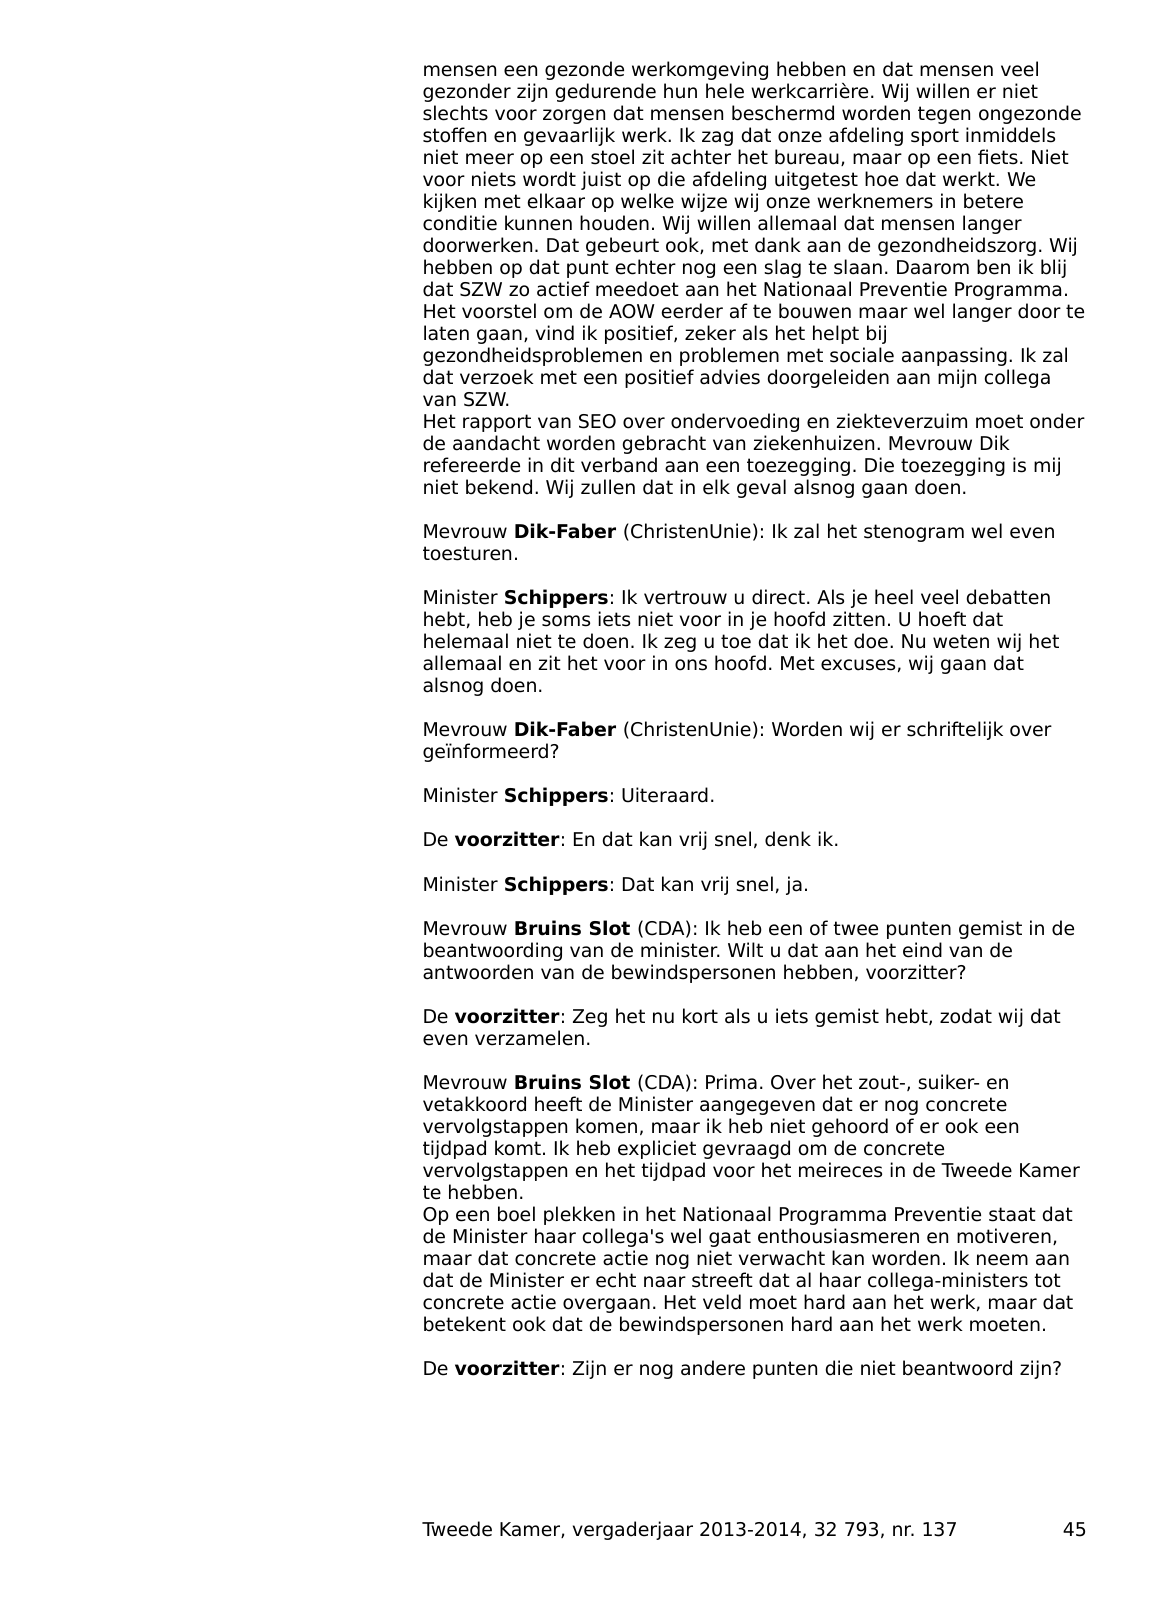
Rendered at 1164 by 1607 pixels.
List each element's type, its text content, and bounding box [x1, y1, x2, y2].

text Mevrouw Dik-Faber (ChristenUnie): Worden wij er schriftelijk over geïnformeerd? [422, 719, 1087, 763]
text De voorzitter: En dat kan vrij snel, denk ik. [422, 829, 1087, 851]
text Op een boel plekken in het Nationaal Programma Preventie staat dat de Minister haar collega's wel gaat enthousiasmeren en motiveren, maar dat concrete actie nog niet verwacht kan worden. Ik neem aan dat de Minister er echt naar streeft dat al haar collega-ministers tot concrete actie overgaan. Het veld moet hard aan het werk, maar dat betekent ook dat de bewindspersonen hard aan het werk moeten. [422, 1204, 1087, 1336]
text Mevrouw Dik-Faber (ChristenUnie): Ik zal het stenogram wel even toesturen. [422, 521, 1087, 565]
text De voorzitter: Zijn er nog andere punten die niet beantwoord zijn? [422, 1358, 1087, 1380]
text De voorzitter: Zeg het nu kort als u iets gemist hebt, zodat wij dat even verzamelen. [422, 1006, 1087, 1050]
text Het rapport van SEO over ondervoeding en ziekteverzuim moet onder de aandacht worden gebracht van ziekenhuizen. Mevrouw Dik refereerde in dit verband aan een toezegging. Die toezegging is mij niet bekend. Wij zullen dat in elk geval alsnog gaan doen. [422, 411, 1087, 499]
text mensen een gezonde werkomgeving hebben en dat mensen veel gezonder zijn gedurende hun hele werkcarrière. Wij willen er niet slechts voor zorgen dat mensen beschermd worden tegen ongezonde stoffen en gevaarlijk werk. Ik zag dat onze afdeling sport inmiddels niet meer op een stoel zit achter het bureau, maar op een fiets. Niet voor niets wordt juist op die afdeling uitgetest hoe dat werkt. We kijken met elkaar op welke wijze wij onze werknemers in betere conditie kunnen houden. Wij willen allemaal dat mensen langer doorwerken. Dat gebeurt ook, met dank aan de gezondheidszorg. Wij hebben op dat punt echter nog een slag te slaan. Daarom ben ik blij dat SZW zo actief meedoet aan het Nationaal Preventie Programma. [422, 59, 1087, 301]
text Minister Schippers: Ik vertrouw u direct. Als je heel veel debatten hebt, heb je soms iets niet voor in je hoofd zitten. U hoeft dat helemaal niet te doen. Ik zeg u toe dat ik het doe. Nu weten wij het allemaal en zit het voor in ons hoofd. Met excuses, wij gaan dat alsnog doen. [422, 587, 1087, 697]
text Mevrouw Bruins Slot (CDA): Prima. Over het zout-, suiker- en vetakkoord heeft de Minister aangegeven dat er nog concrete vervolgstappen komen, maar ik heb niet gehoord of er ook een tijdpad komt. Ik heb expliciet gevraagd om de concrete vervolgstappen en het tijdpad voor het meireces in de Tweede Kamer te hebben. [422, 1072, 1087, 1204]
text Minister Schippers: Dat kan vrij snel, ja. [422, 873, 1087, 896]
text Minister Schippers: Uiteraard. [422, 785, 1087, 807]
text Het voorstel om de AOW eerder af te bouwen maar wel langer door te laten gaan, vind ik positief, zeker als het helpt bij gezondheidsproblemen en problemen met sociale aanpassing. Ik zal dat verzoek met een positief advies doorgeleiden aan mijn collega van SZW. [422, 301, 1087, 411]
text Mevrouw Bruins Slot (CDA): Ik heb een of twee punten gemist in de beantwoording van de minister. Wilt u dat aan het eind van de antwoorden van de bewindspersonen hebben, voorzitter? [422, 918, 1087, 984]
